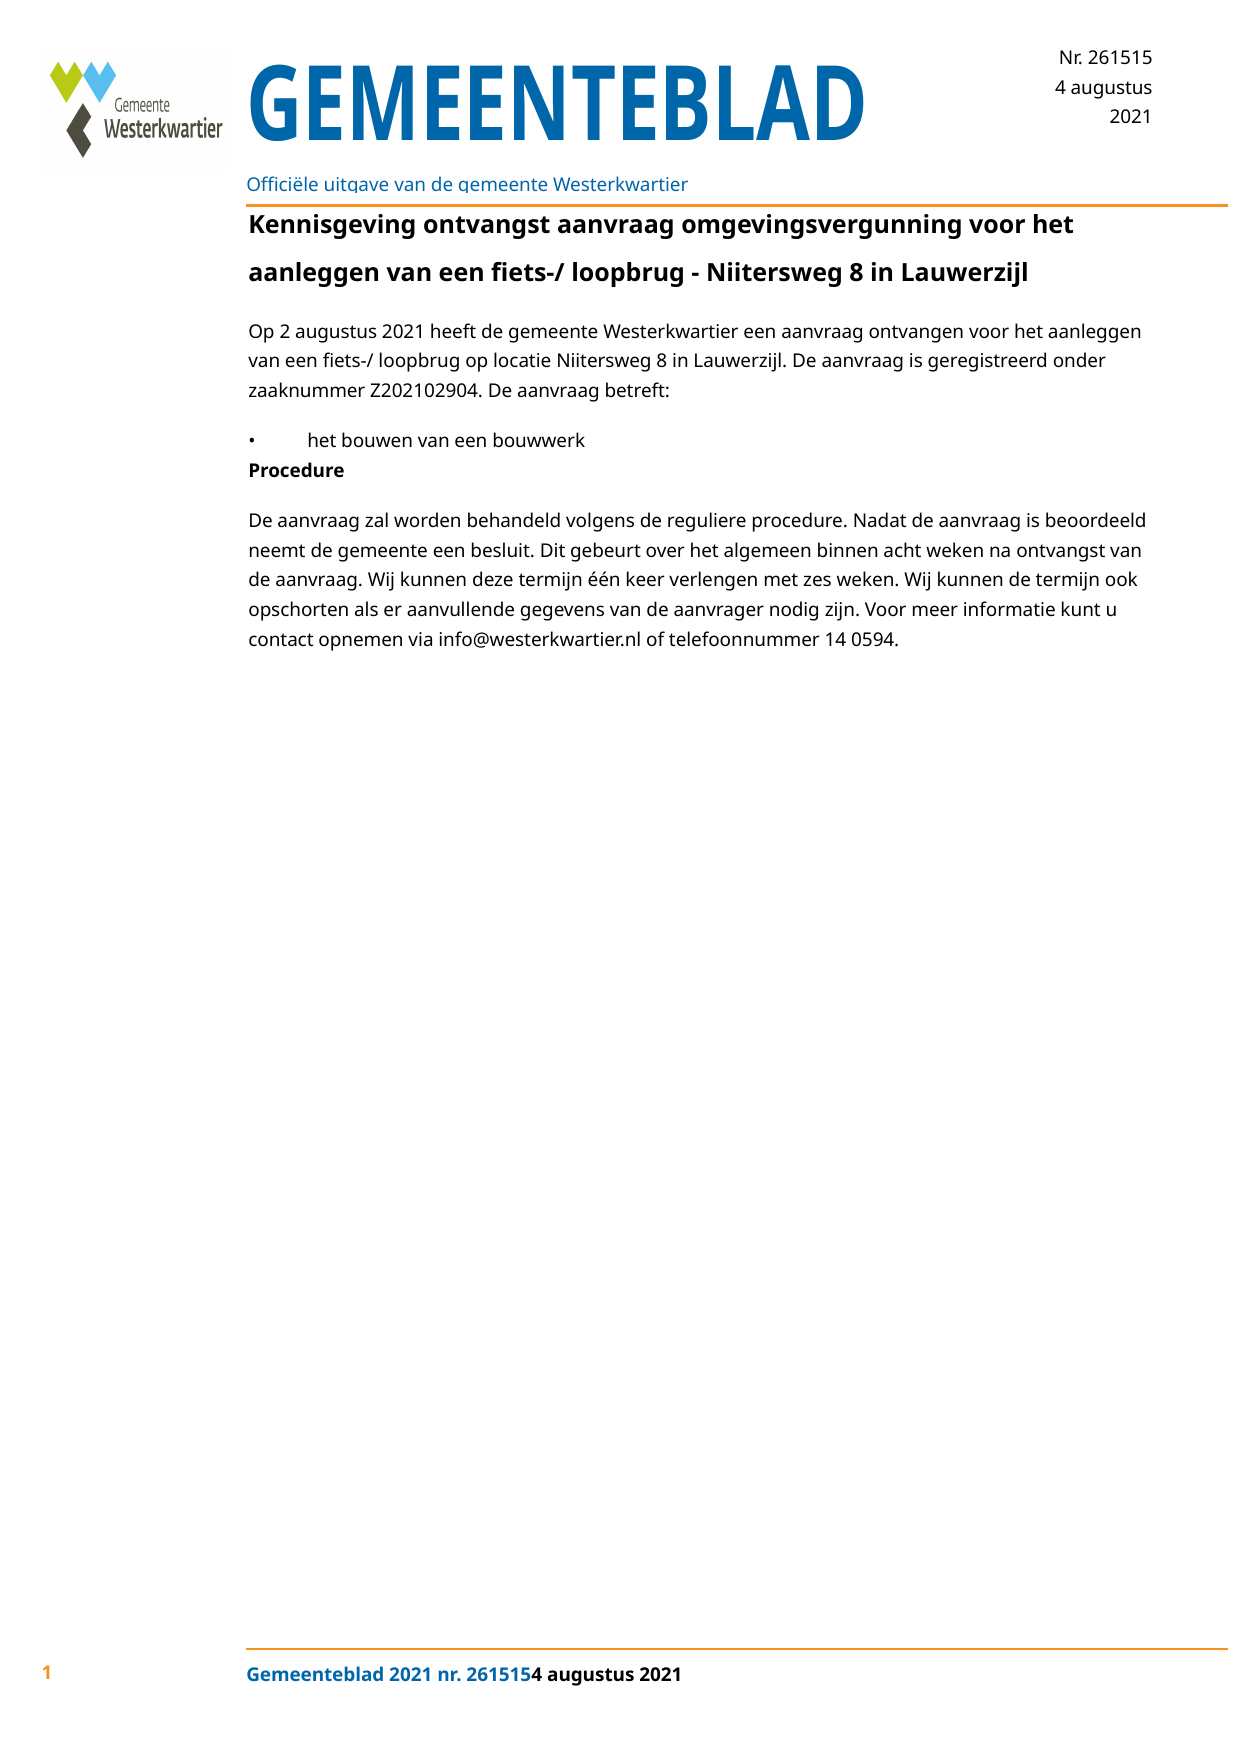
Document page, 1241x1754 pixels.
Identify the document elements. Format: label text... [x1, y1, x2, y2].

text Procedure [248, 457, 1152, 483]
list het bouwen van een bouwwerk [248, 427, 1152, 453]
text Kennisgeving ontvangst aanvraag omgevingsvergunning voor het aanleggen van een fiets-/ loopbrug - Niitersweg 8 in Lauwerzijl [248, 207, 1152, 288]
picture [41, 47, 231, 172]
text De aanvraag zal worden behandeld volgens de reguliere procedure. Nadat de aanvraag is beoordeeld neemt de gemeente een besluit. Dit gebeurt over het algemeen binnen acht weken na ontvangst van de aanvraag. Wij kunnen deze termijn één keer verlengen met zes weken. Wij kunnen de termijn ook opschorten als er aanvullende gegevens van de aanvrager nodig zijn. Voor meer informatie kunt u contact opnemen via info@westerkwartier.nl of telefoonnummer 14 0594. [248, 507, 1152, 652]
text Op 2 augustus 2021 heeft de gemeente Westerkwartier een aanvraag ontvangen voor het aanleggen van een fiets-/ loopbrug op locatie Niitersweg 8 in Lauwerzijl. De aanvraag is geregistreerd onder zaaknummer Z202102904. De aanvraag betreft: [248, 318, 1152, 403]
